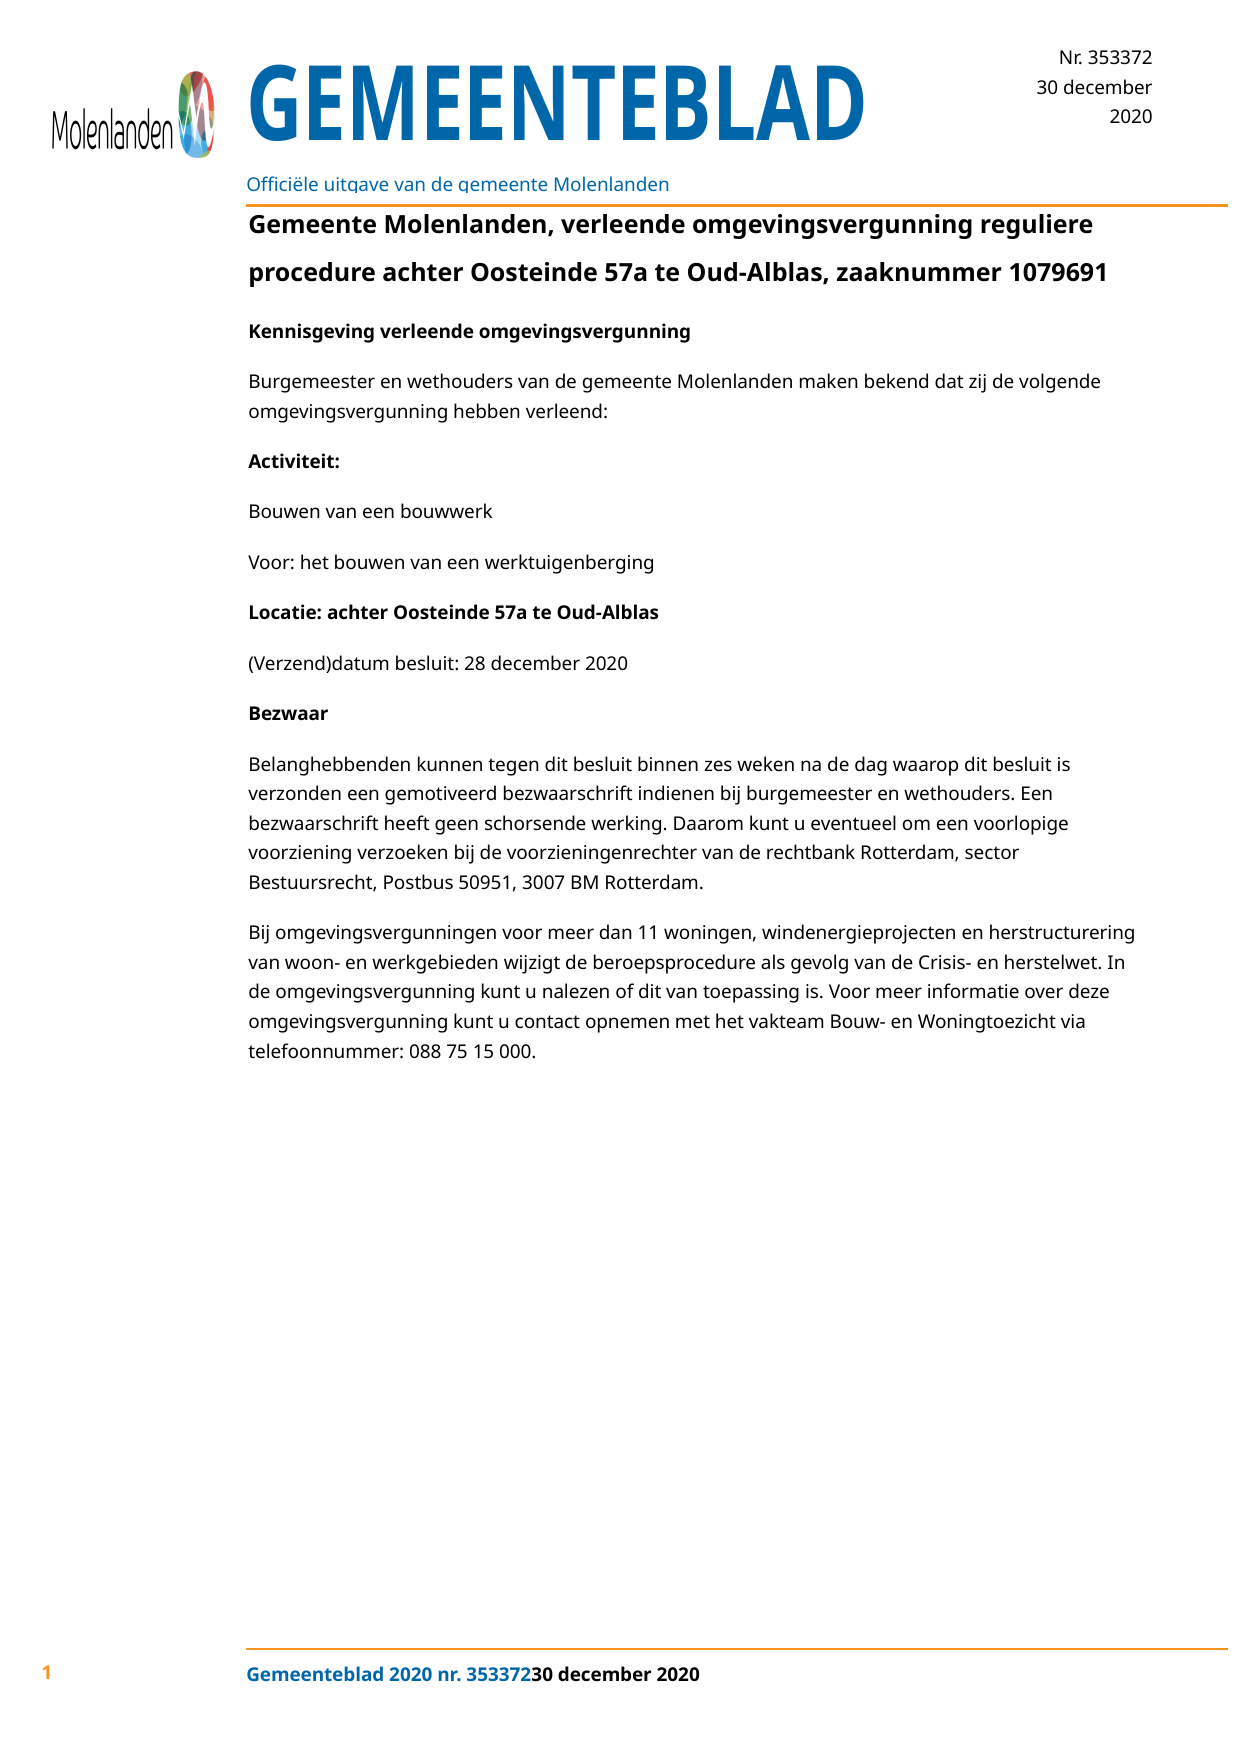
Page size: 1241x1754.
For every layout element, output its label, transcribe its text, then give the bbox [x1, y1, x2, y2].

text (Verzend)datum besluit: 28 december 2020 [248, 650, 1152, 676]
text Burgemeester en wethouders van de gemeente Molenlanden maken bekend dat zij de volgende omgevingsvergunning hebben verleend: [248, 368, 1152, 424]
text Belanghebbenden kunnen tegen dit besluit binnen zes weken na de dag waarop dit besluit is verzonden een gemotiveerd bezwaarschrift indienen bij burgemeester en wethouders. Een bezwaarschrift heeft geen schorsende werking. Daarom kunt u eventueel om een voorlopige voorziening verzoeken bij de voorzieningenrechter van de rechtbank Rotterdam, sector Bestuursrecht, Postbus 50951, 3007 BM Rotterdam. [248, 751, 1152, 895]
text Bezwaar [248, 700, 1152, 726]
text Bij omgevingsvergunningen voor meer dan 11 woningen, windenergieprojecten en herstructurering van woon- en werkgebieden wijzigt de beroepsprocedure als gevolg van de Crisis- en herstelwet. In de omgevingsvergunning kunt u nalezen of dit van toepassing is. Voor meer informatie over deze omgevingsvergunning kunt u contact opnemen met het vakteam Bouw- en Woningtoezicht via telefoonnummer: 088 75 15 000. [248, 919, 1152, 1064]
text Bouwen van een bouwwerk [248, 499, 1152, 524]
text Activiteit: [248, 448, 1152, 474]
text Voor: het bouwen van een werktuigenberging [248, 549, 1152, 575]
picture [41, 47, 231, 172]
text Kennisgeving verleende omgevingsvergunning [248, 318, 1152, 344]
text Gemeente Molenlanden, verleende omgevingsvergunning reguliere procedure achter Oosteinde 57a te Oud-Alblas, zaaknummer 1079691 [248, 207, 1152, 288]
text Locatie: achter Oosteinde 57a te Oud-Alblas [248, 599, 1152, 625]
